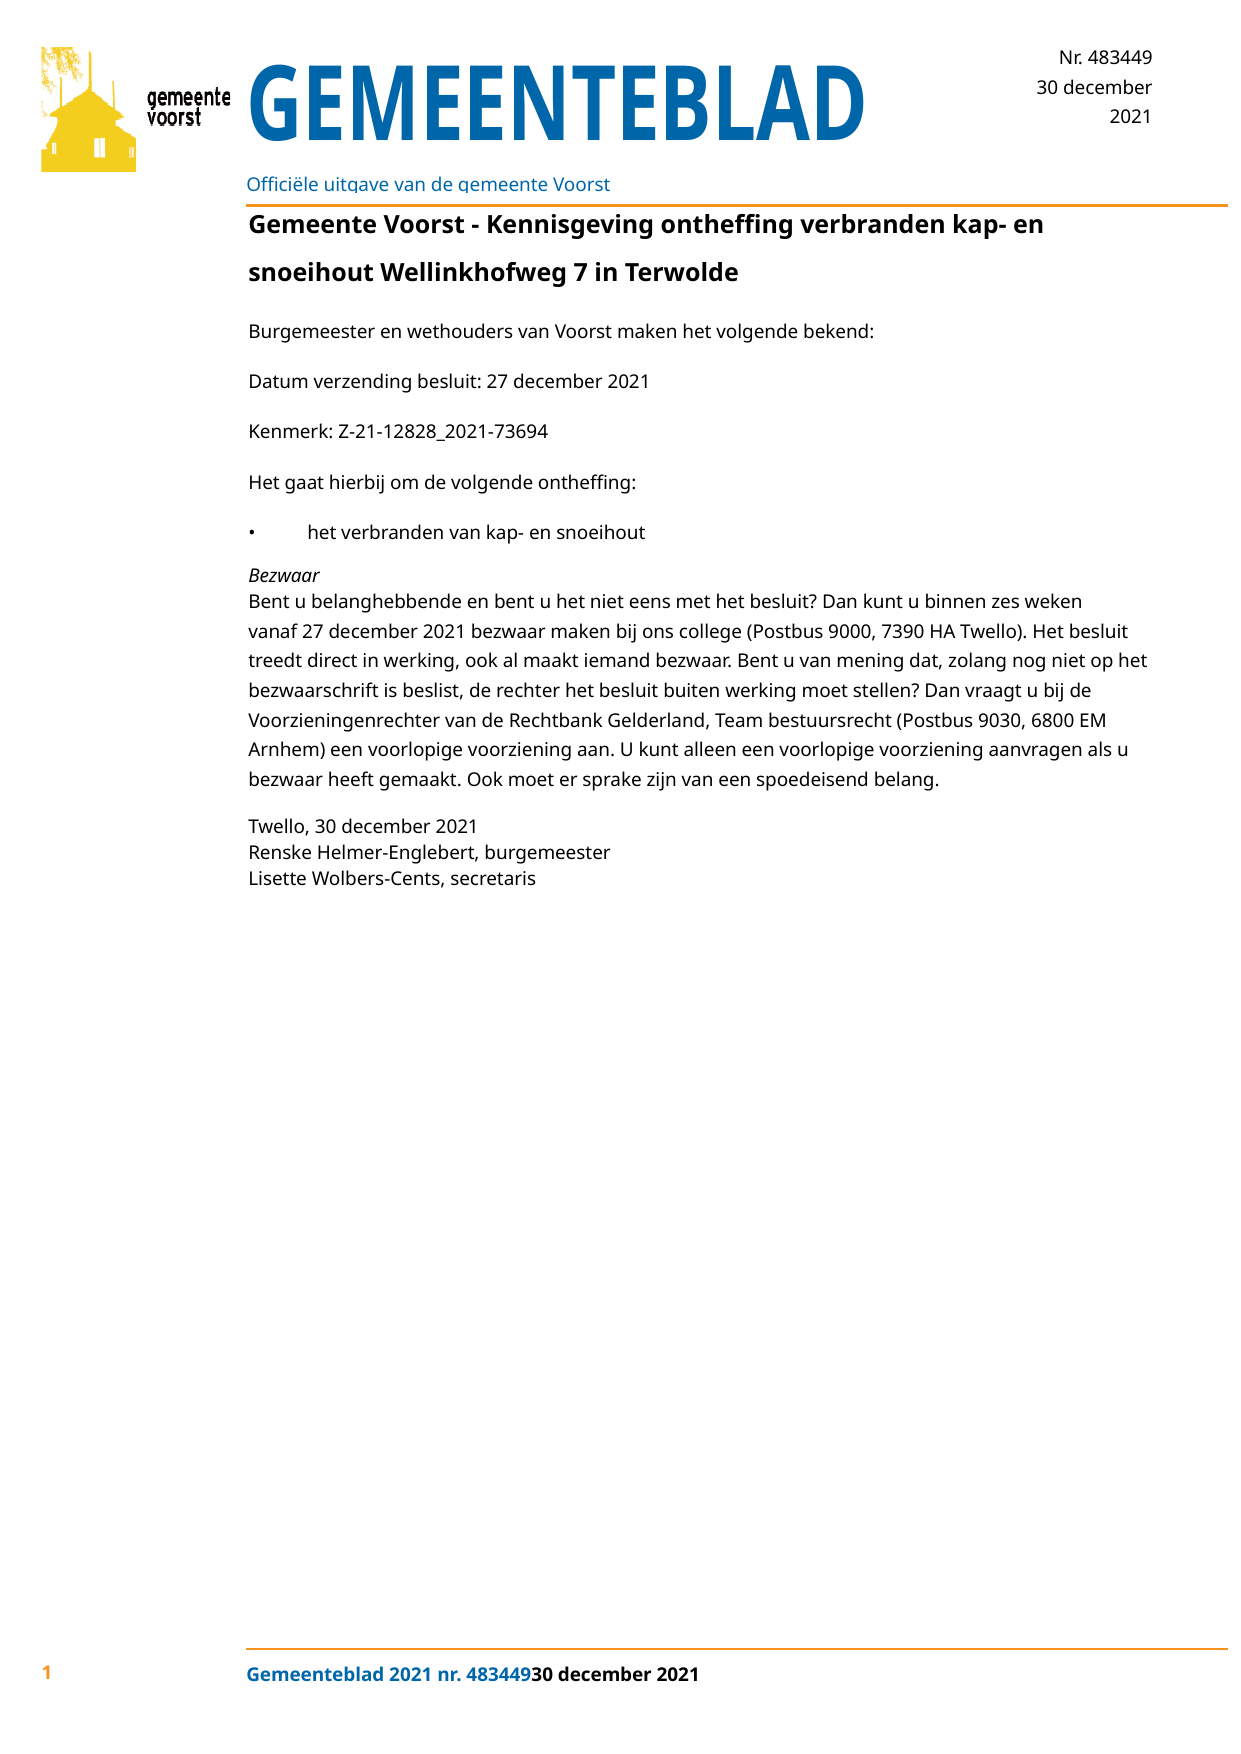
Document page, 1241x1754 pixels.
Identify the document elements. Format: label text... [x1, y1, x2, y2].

text Lisette Wolbers-Cents, secretaris [248, 865, 1152, 891]
text Kenmerk: Z-21-12828_2021-73694 [248, 419, 1152, 444]
text Renske Helmer-Englebert, burgemeester [248, 839, 1152, 865]
picture [41, 47, 231, 172]
text Burgemeester en wethouders van Voorst maken het volgende bekend: [248, 318, 1152, 344]
text Het gaat hierbij om de volgende ontheffing: [248, 469, 1152, 495]
text Gemeente Voorst - Kennisgeving ontheffing verbranden kap- en snoeihout Wellinkhofweg 7 in Terwolde [248, 207, 1152, 288]
text Bezwaar [248, 563, 1152, 588]
text Bent u belanghebbende en bent u het niet eens met het besluit? Dan kunt u binnen zes weken vanaf 27 december 2021 bezwaar maken bij ons college (Postbus 9000, 7390 HA Twello). Het besluit treedt direct in werking, ook al maakt iemand bezwaar. Bent u van mening dat, zolang nog niet op het bezwaarschrift is beslist, de rechter het besluit buiten werking moet stellen? Dan vraagt u bij de Voorzieningenrechter van de Rechtbank Gelderland, Team bestuursrecht (Postbus 9030, 6800 EM Arnhem) een voorlopige voorziening aan. U kunt alleen een voorlopige voorziening aanvragen als u bezwaar heeft gemaakt. Ook moet er sprake zijn van een spoedeisend belang. [248, 588, 1152, 792]
text Datum verzending besluit: 27 december 2021 [248, 368, 1152, 394]
list het verbranden van kap- en snoeihout [248, 519, 1152, 545]
text Twello, 30 december 2021 [248, 814, 1152, 839]
